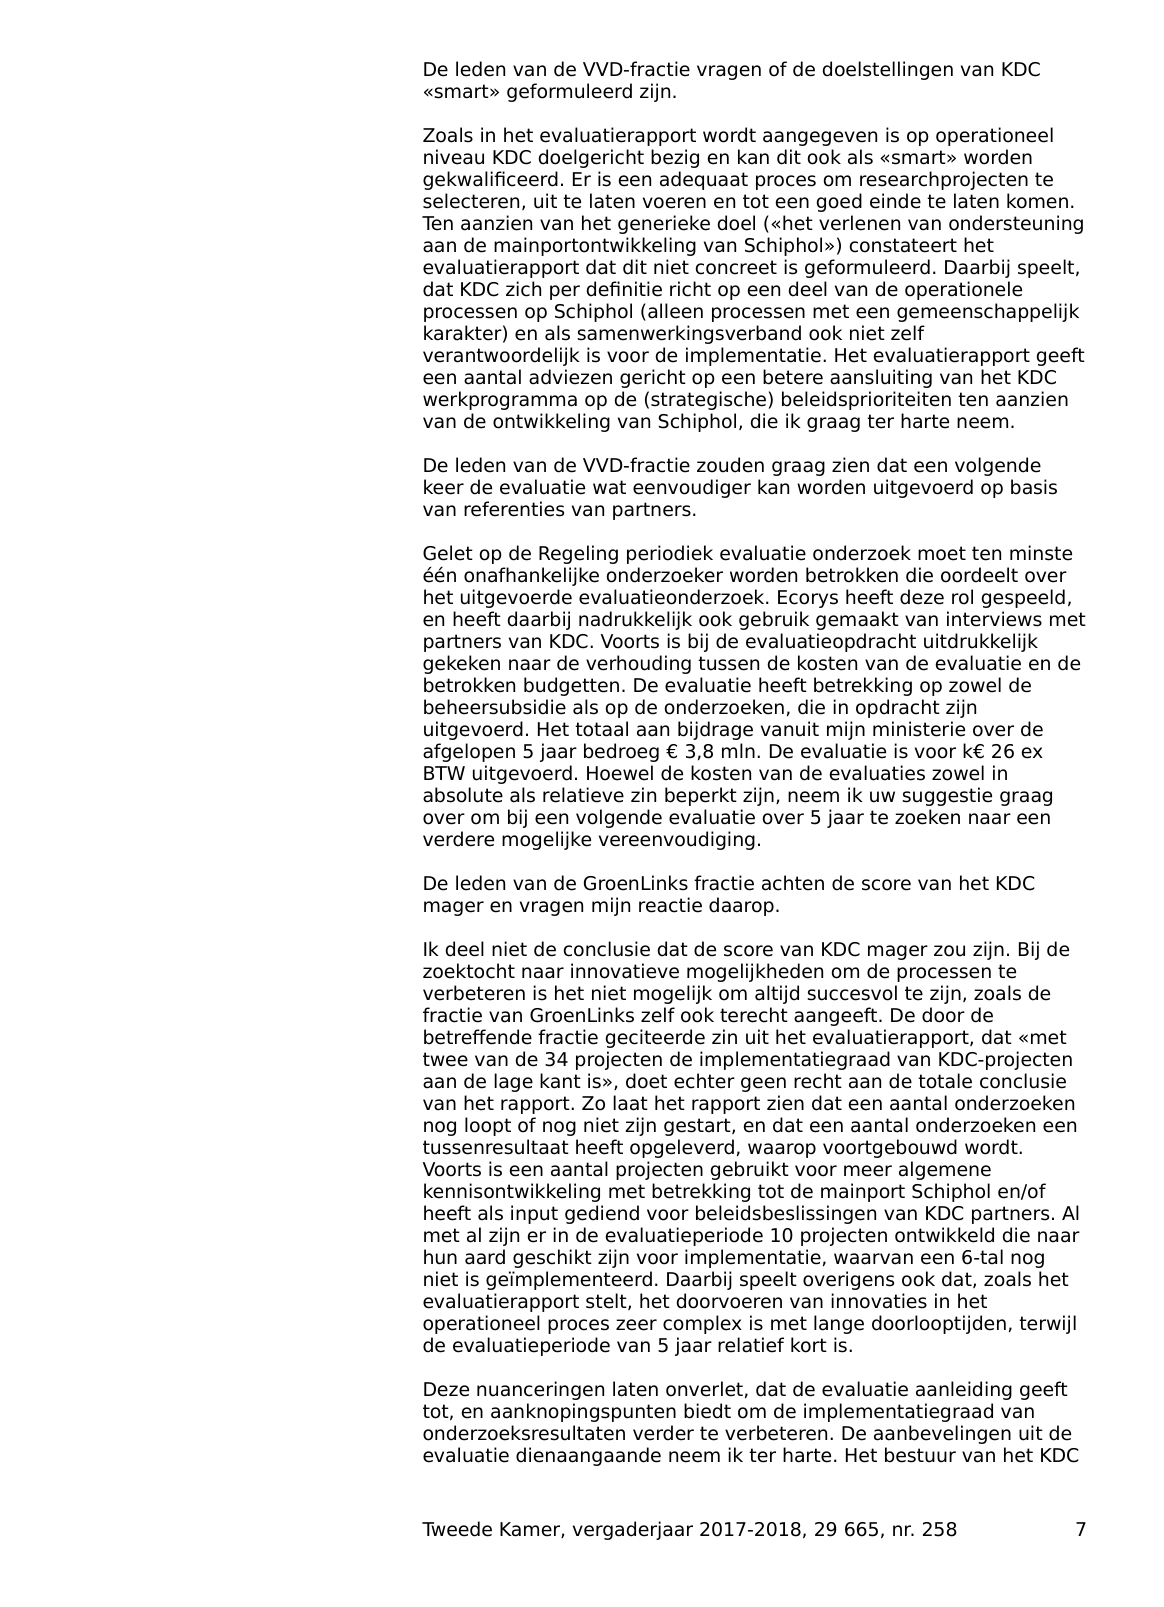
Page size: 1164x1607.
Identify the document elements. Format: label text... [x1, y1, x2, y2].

text Ten aanzien van het generieke doel («het verlenen van ondersteuning aan de mainportontwikkeling van Schiphol») constateert het evaluatierapport dat dit niet concreet is geformuleerd. Daarbij speelt, dat KDC zich per definitie richt op een deel van de operationele processen op Schiphol (alleen processen met een gemeenschappelijk karakter) en als samenwerkingsverband ook niet zelf verantwoordelijk is voor de implementatie. Het evaluatierapport geeft een aantal adviezen gericht op een betere aansluiting van het KDC werkprogramma op de (strategische) beleidsprioriteiten ten aanzien van de ontwikkeling van Schiphol, die ik graag ter harte neem. [422, 213, 1087, 433]
text De leden van de GroenLinks fractie achten de score van het KDC mager en vragen mijn reactie daarop. [422, 873, 1087, 917]
text Ik deel niet de conclusie dat de score van KDC mager zou zijn. Bij de zoektocht naar innovatieve mogelijkheden om de processen te verbeteren is het niet mogelijk om altijd succesvol te zijn, zoals de fractie van GroenLinks zelf ook terecht aangeeft. De door de betreffende fractie geciteerde zin uit het evaluatierapport, dat «met twee van de 34 projecten de implementatiegraad van KDC-projecten aan de lage kant is», doet echter geen recht aan de totale conclusie van het rapport. Zo laat het rapport zien dat een aantal onderzoeken nog loopt of nog niet zijn gestart, en dat een aantal onderzoeken een tussenresultaat heeft opgeleverd, waarop voortgebouwd wordt. Voorts is een aantal projecten gebruikt voor meer algemene kennisontwikkeling met betrekking tot de mainport Schiphol en/of heeft als input gediend voor beleidsbeslissingen van KDC partners. Al met al zijn er in de evaluatieperiode 10 projecten ontwikkeld die naar hun aard geschikt zijn voor implementatie, waarvan een 6-tal nog niet is geïmplementeerd. Daarbij speelt overigens ook dat, zoals het evaluatierapport stelt, het doorvoeren van innovaties in het operationeel proces zeer complex is met lange doorlooptijden, terwijl de evaluatieperiode van 5 jaar relatief kort is. [422, 939, 1087, 1357]
text Zoals in het evaluatierapport wordt aangegeven is op operationeel niveau KDC doelgericht bezig en kan dit ook als «smart» worden gekwalificeerd. Er is een adequaat proces om researchprojecten te selecteren, uit te laten voeren en tot een goed einde te laten komen. [422, 125, 1087, 213]
text Deze nuanceringen laten onverlet, dat de evaluatie aanleiding geeft tot, en aanknopingspunten biedt om de implementatiegraad van onderzoeksresultaten verder te verbeteren. De aanbevelingen uit de evaluatie dienaangaande neem ik ter harte. Het bestuur van het KDC [422, 1379, 1087, 1467]
text De leden van de VVD-fractie zouden graag zien dat een volgende keer de evaluatie wat eenvoudiger kan worden uitgevoerd op basis van referenties van partners. [422, 455, 1087, 521]
text Gelet op de Regeling periodiek evaluatie onderzoek moet ten minste één onafhankelijke onderzoeker worden betrokken die oordeelt over het uitgevoerde evaluatieonderzoek. Ecorys heeft deze rol gespeeld, en heeft daarbij nadrukkelijk ook gebruik gemaakt van interviews met partners van KDC. Voorts is bij de evaluatieopdracht uitdrukkelijk gekeken naar de verhouding tussen de kosten van de evaluatie en de betrokken budgetten. De evaluatie heeft betrekking op zowel de beheersubsidie als op de onderzoeken, die in opdracht zijn uitgevoerd. Het totaal aan bijdrage vanuit mijn ministerie over de afgelopen 5 jaar bedroeg € 3,8 mln. De evaluatie is voor k€ 26 ex BTW uitgevoerd. Hoewel de kosten van de evaluaties zowel in absolute als relatieve zin beperkt zijn, neem ik uw suggestie graag over om bij een volgende evaluatie over 5 jaar te zoeken naar een verdere mogelijke vereenvoudiging. [422, 543, 1087, 851]
text De leden van de VVD-fractie vragen of de doelstellingen van KDC «smart» geformuleerd zijn. [422, 59, 1087, 103]
